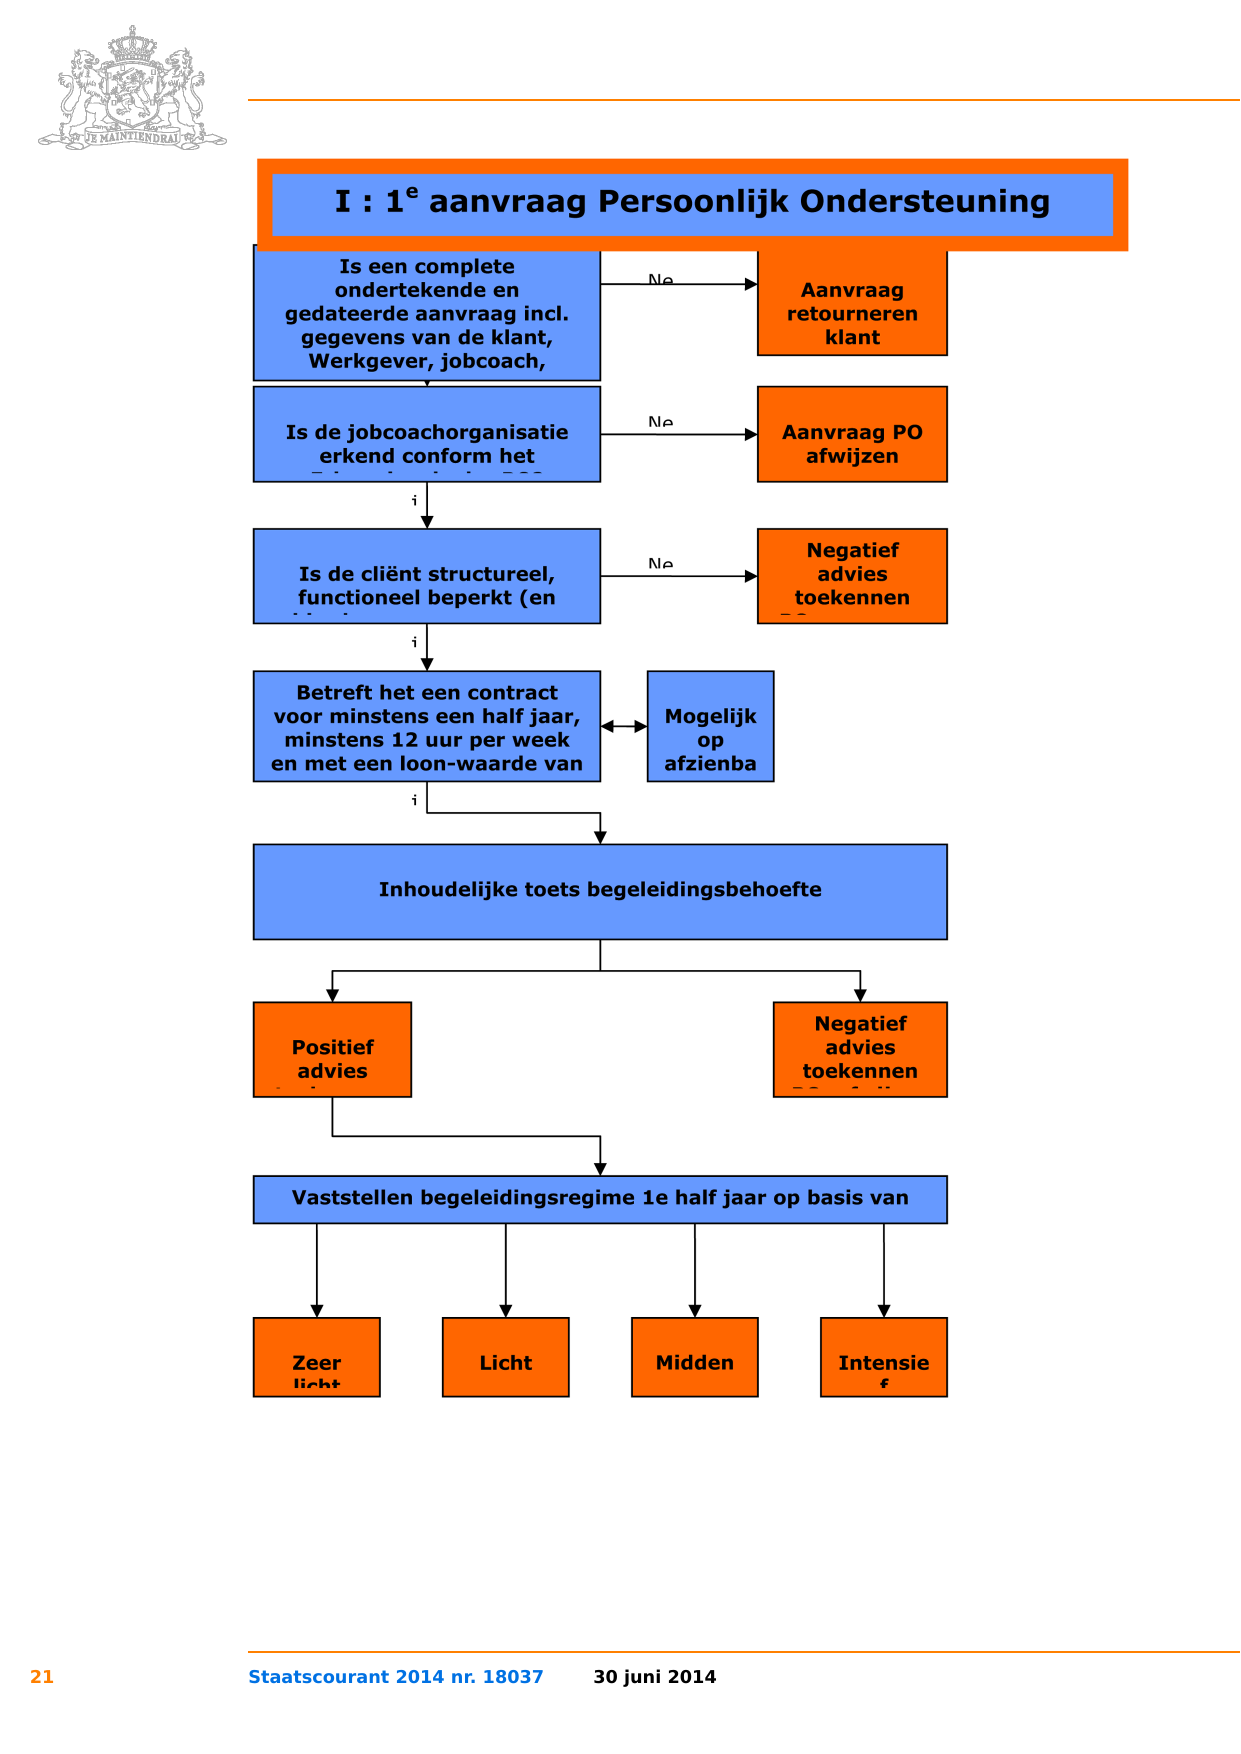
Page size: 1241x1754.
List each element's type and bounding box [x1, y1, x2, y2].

picture [248, 155, 1134, 1401]
picture [38, 25, 227, 150]
